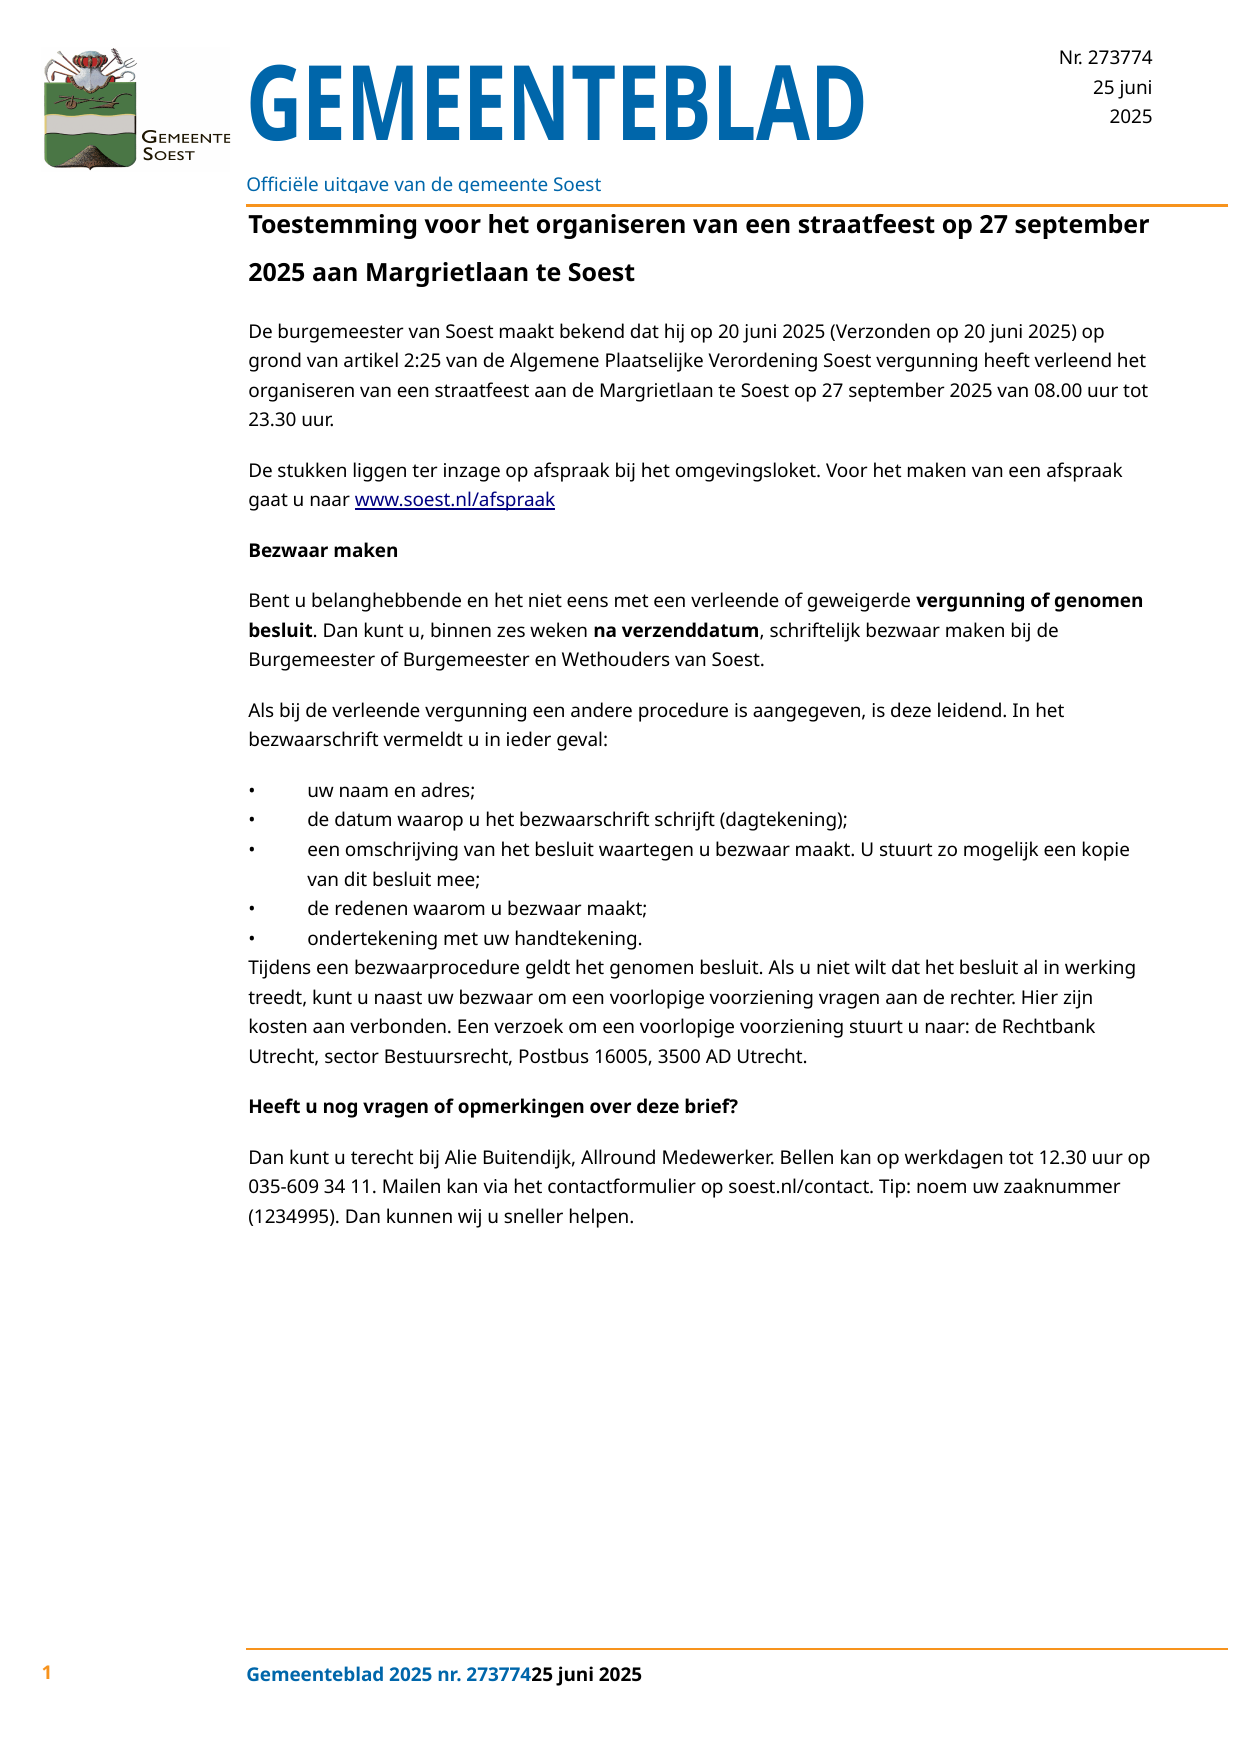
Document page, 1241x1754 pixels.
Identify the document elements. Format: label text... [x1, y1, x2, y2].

list ondertekening met uw handtekening. [248, 925, 1152, 951]
picture [41, 47, 231, 172]
list de redenen waarom u bezwaar maakt; [248, 895, 1152, 921]
text Bent u belanghebbende en het niet eens met een verleende of geweigerde vergunning of genomen besluit. Dan kunt u, binnen zes weken na verzenddatum, schriftelijk bezwaar maken bij de Burgemeester of Burgemeester en Wethouders van Soest. [248, 587, 1152, 672]
list een omschrijving van het besluit waartegen u bezwaar maakt. U stuurt zo mogelijk een kopie van dit besluit mee; [248, 836, 1152, 892]
list uw naam en adres; [248, 777, 1152, 803]
text Als bij de verleende vergunning een andere procedure is aangegeven, is deze leidend. In het bezwaarschrift vermeldt u in ieder geval: [248, 697, 1152, 752]
text Bezwaar maken [248, 537, 1152, 563]
text Toestemming voor het organiseren van een straatfeest op 27 september 2025 aan Margrietlaan te Soest [248, 207, 1152, 288]
list de datum waarop u het bezwaarschrift schrijft (dagtekening); [248, 807, 1152, 832]
text De burgemeester van Soest maakt bekend dat hij op 20 juni 2025 (Verzonden op 20 juni 2025) op grond van artikel 2:25 van de Algemene Plaatselijke Verordening Soest vergunning heeft verleend het organiseren van een straatfeest aan de Margrietlaan te Soest op 27 september 2025 van 08.00 uur tot 23.30 uur. [248, 318, 1152, 432]
text De stukken liggen ter inzage op afspraak bij het omgevingsloket. Voor het maken van een afspraak gaat u naar www.soest.nl/afspraak [248, 457, 1152, 512]
text Heeft u nog vragen of opmerkingen over deze brief? [248, 1094, 1152, 1119]
text Tijdens een bezwaarprocedure geldt het genomen besluit. Als u niet wilt dat het besluit al in werking treedt, kunt u naast uw bezwaar om een voorlopige voorziening vragen aan de rechter. Hier zijn kosten aan verbonden. Een verzoek om een voorlopige voorziening stuurt u naar: de Rechtbank Utrecht, sector Bestuursrecht, Postbus 16005, 3500 AD Utrecht. [248, 954, 1152, 1069]
text Dan kunt u terecht bij Alie Buitendijk, Allround Medewerker. Bellen kan op werkdagen tot 12.30 uur op 035-609 34 11. Mailen kan via het contactformulier op soest.nl/contact. Tip: noem uw zaaknummer (1234995). Dan kunnen wij u sneller helpen. [248, 1144, 1152, 1229]
